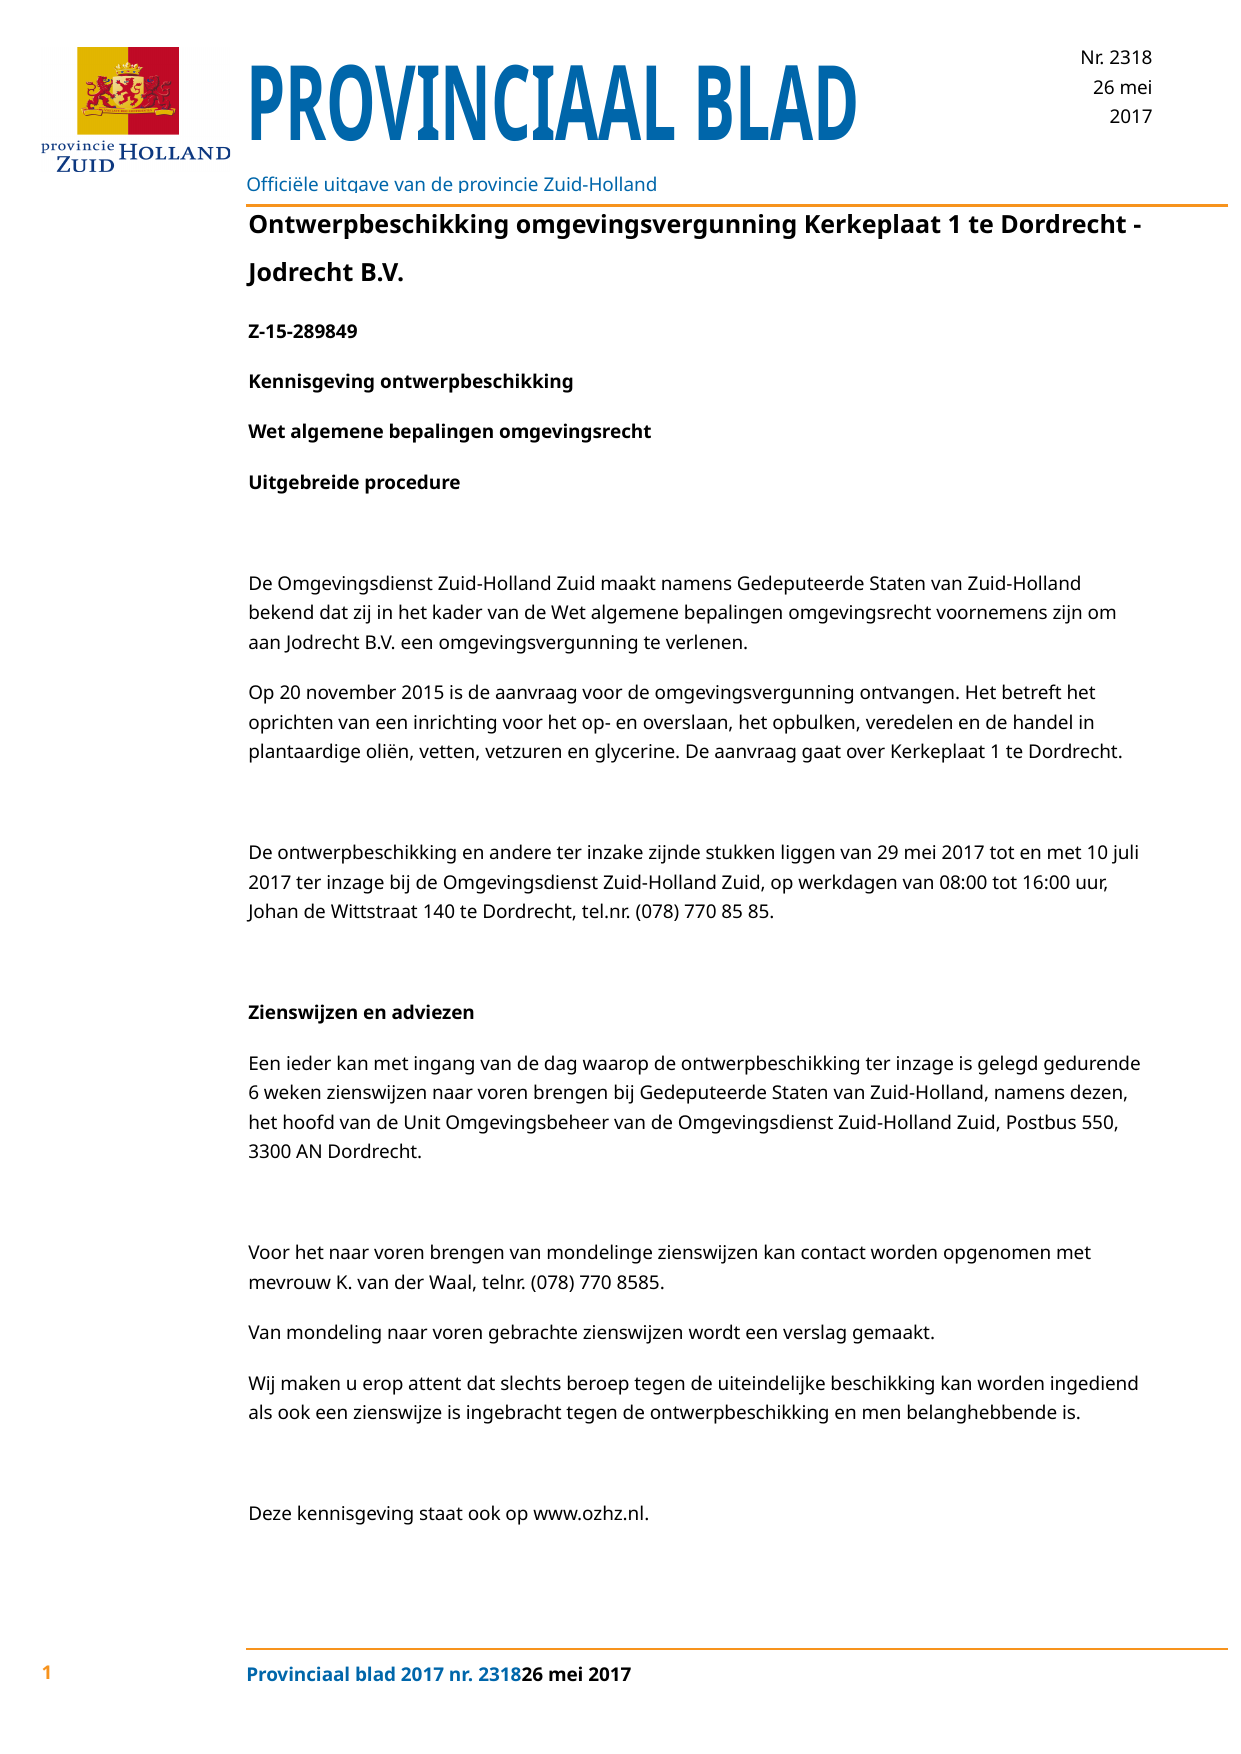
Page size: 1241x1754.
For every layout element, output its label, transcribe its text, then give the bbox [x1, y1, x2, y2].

text Deze kennisgeving staat ook op www.ozhz.nl. [248, 1500, 1152, 1526]
text Z-15-289849 [248, 318, 1152, 344]
text Kennisgeving ontwerpbeschikking [248, 368, 1152, 394]
text Ontwerpbeschikking omgevingsvergunning Kerkeplaat 1 te Dordrecht - Jodrecht B.V. [248, 207, 1152, 288]
text Zienswijzen en adviezen [248, 999, 1152, 1025]
text Voor het naar voren brengen van mondelinge zienswijzen kan contact worden opgenomen met mevrouw K. van der Waal, telnr. (078) 770 8585. [248, 1239, 1152, 1295]
text Wij maken u erop attent dat slechts beroep tegen de uiteindelijke beschikking kan worden ingediend als ook een zienswijze is ingebracht tegen de ontwerpbeschikking en men belanghebbende is. [248, 1370, 1152, 1425]
text De ontwerpbeschikking en andere ter inzake zijnde stukken liggen van 29 mei 2017 tot en met 10 juli 2017 ter inzage bij de Omgevingsdienst Zuid-Holland Zuid, op werkdagen van 08:00 tot 16:00 uur, Johan de Wittstraat 140 te Dordrecht, tel.nr. (078) 770 85 85. [248, 839, 1152, 924]
picture [41, 47, 231, 172]
text Een ieder kan met ingang van de dag waarop de ontwerpbeschikking ter inzage is gelegd gedurende 6 weken zienswijzen naar voren brengen bij Gedeputeerde Staten van Zuid-Holland, namens dezen, het hoofd van de Unit Omgevingsbeheer van de Omgevingsdienst Zuid-Holland Zuid, Postbus 550, 3300 AN Dordrecht. [248, 1050, 1152, 1164]
text Uitgebreide procedure [248, 469, 1152, 495]
text Op 20 november 2015 is de aanvraag voor de omgevingsvergunning ontvangen. Het betreft het oprichten van een inrichting voor het op- en overslaan, het opbulken, veredelen en de handel in plantaardige oliën, vetten, vetzuren en glycerine. De aanvraag gaat over Kerkeplaat 1 te Dordrecht. [248, 679, 1152, 764]
text De Omgevingsdienst Zuid-Holland Zuid maakt namens Gedeputeerde Staten van Zuid-Holland bekend dat zij in het kader van de Wet algemene bepalingen omgevingsrecht voornemens zijn om aan Jodrecht B.V. een omgevingsvergunning te verlenen. [248, 570, 1152, 655]
text Van mondeling naar voren gebrachte zienswijzen wordt een verslag gemaakt. [248, 1319, 1152, 1345]
text Wet algemene bepalingen omgevingsrecht [248, 419, 1152, 444]
